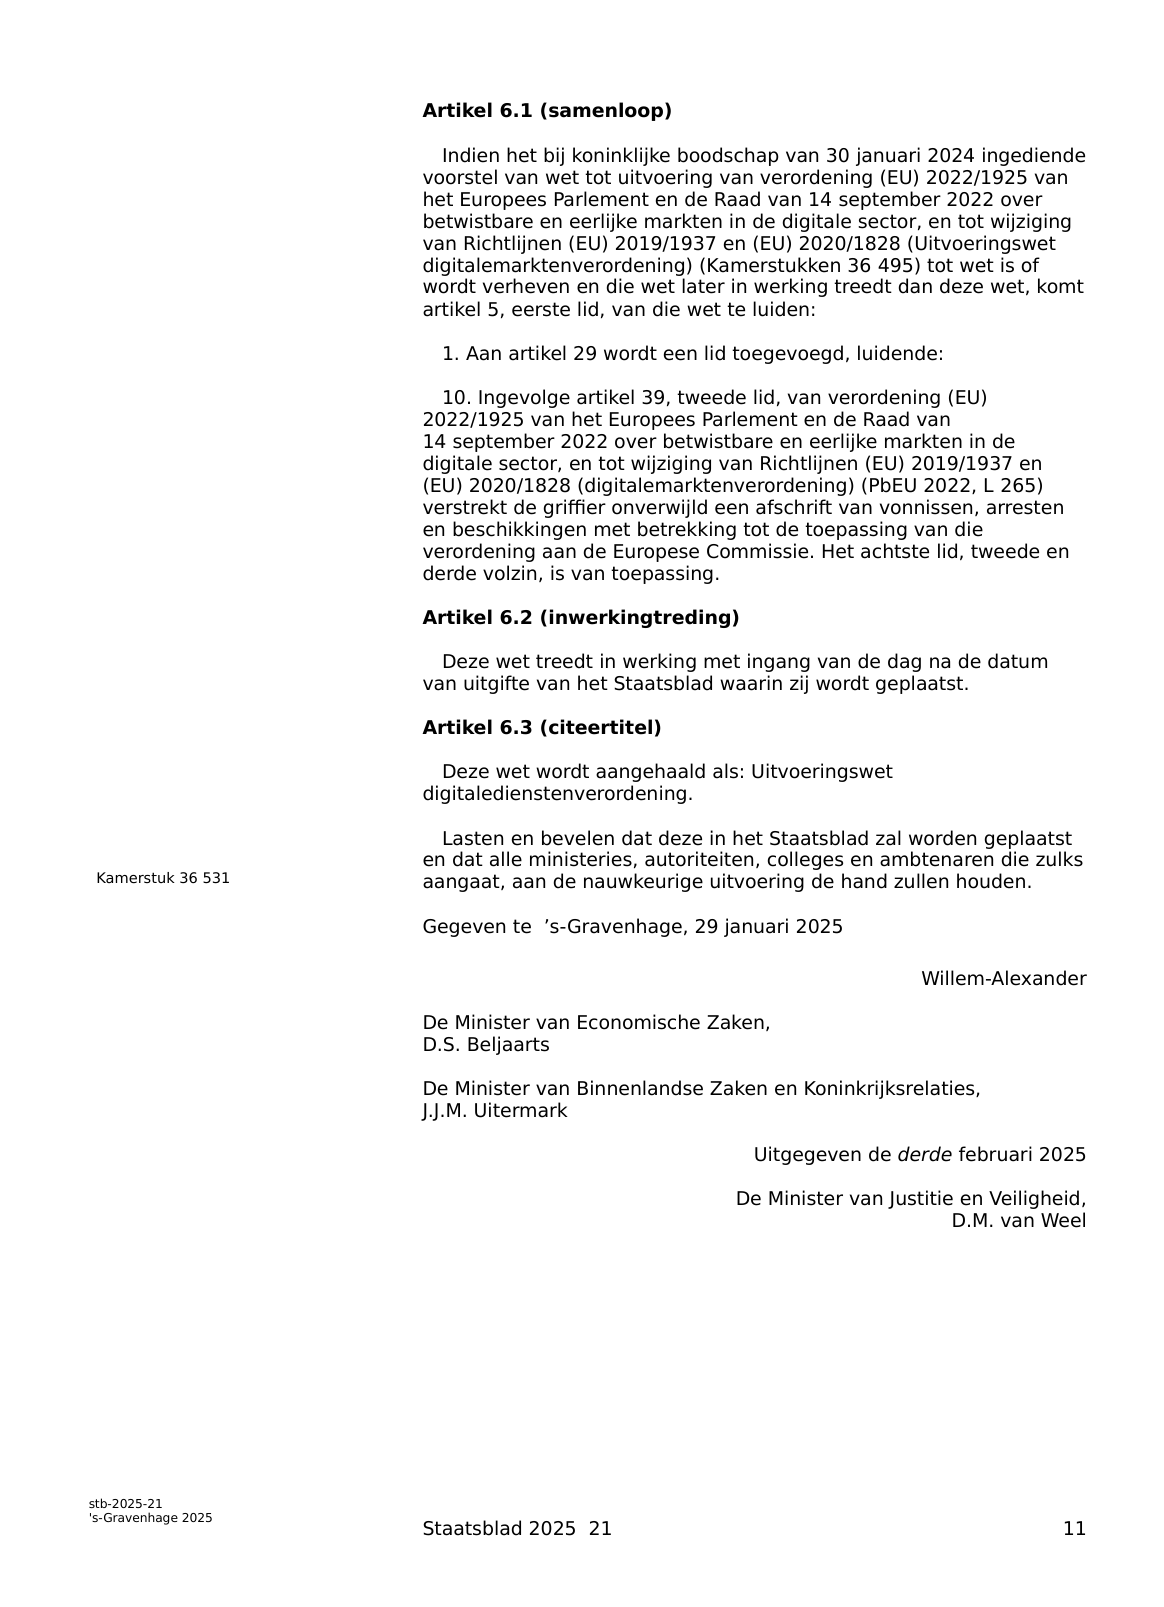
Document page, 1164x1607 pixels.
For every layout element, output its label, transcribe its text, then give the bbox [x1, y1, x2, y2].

text 's-Gravenhage 2025 [88, 1511, 323, 1525]
text Kamerstuk 36 531 [77, 870, 396, 887]
text De Minister van Justitie en Veiligheid, D.M. van Weel [422, 1188, 1087, 1232]
subtitle Artikel 6.2 (inwerkingtreding) [422, 607, 1087, 629]
text Indien het bij koninklijke boodschap van 30 januari 2024 ingediende voorstel van wet tot uitvoering van verordening (EU) 2022/1925 van het Europees Parlement en de Raad van 14 september 2022 over betwistbare en eerlijke markten in de digitale sector, en tot wijziging van Richtlijnen (EU) 2019/1937 en (EU) 2020/1828 (Uitvoeringswet digitalemarktenverordening) (Kamerstukken 36 495) tot wet is of wordt verheven en die wet later in werking treedt dan deze wet, komt artikel 5, eerste lid, van die wet te luiden: [422, 144, 1087, 320]
subtitle Artikel 6.3 (citeertitel) [422, 717, 1087, 739]
text Gegeven te ’s-Gravenhage, 29 januari 2025 [422, 916, 1087, 937]
text Willem-Alexander [422, 967, 1087, 989]
text 10. Ingevolge artikel 39, tweede lid, van verordening (EU) 2022/1925 van het Europees Parlement en de Raad van 14 september 2022 over betwistbare en eerlijke markten in de digitale sector, en tot wijziging van Richtlijnen (EU) 2019/1937 en (EU) 2020/1828 (digitalemarktenverordening) (PbEU 2022, L 265) verstrekt de griffier onverwijld een afschrift van vonnissen, arresten en beschikkingen met betrekking tot de toepassing van die verordening aan de Europese Commissie. Het achtste lid, tweede en derde volzin, is van toepassing. [422, 387, 1087, 584]
text Uitgegeven de derde februari 2025 [422, 1144, 1087, 1166]
subtitle Artikel 6.1 (samenloop) [422, 100, 1087, 122]
text Lasten en bevelen dat deze in het Staatsblad zal worden geplaatst en dat alle ministeries, autoriteiten, colleges en ambtenaren die zulks aangaat, aan de nauwkeurige uitvoering de hand zullen houden. [422, 827, 1087, 893]
text De Minister van Binnenlandse Zaken en Koninkrijksrelaties, J.J.M. Uitermark [422, 1078, 1087, 1122]
text De Minister van Economische Zaken, D.S. Beljaarts [422, 1012, 1087, 1056]
text Deze wet wordt aangehaald als: Uitvoeringswet digitaledienstenverordening. [422, 761, 1087, 805]
text Deze wet treedt in werking met ingang van de dag na de datum van uitgifte van het Staatsblad waarin zij wordt geplaatst. [422, 651, 1087, 695]
text 1. Aan artikel 29 wordt een lid toegevoegd, luidende: [422, 343, 1087, 364]
text stb-2025-21 [88, 1497, 323, 1511]
